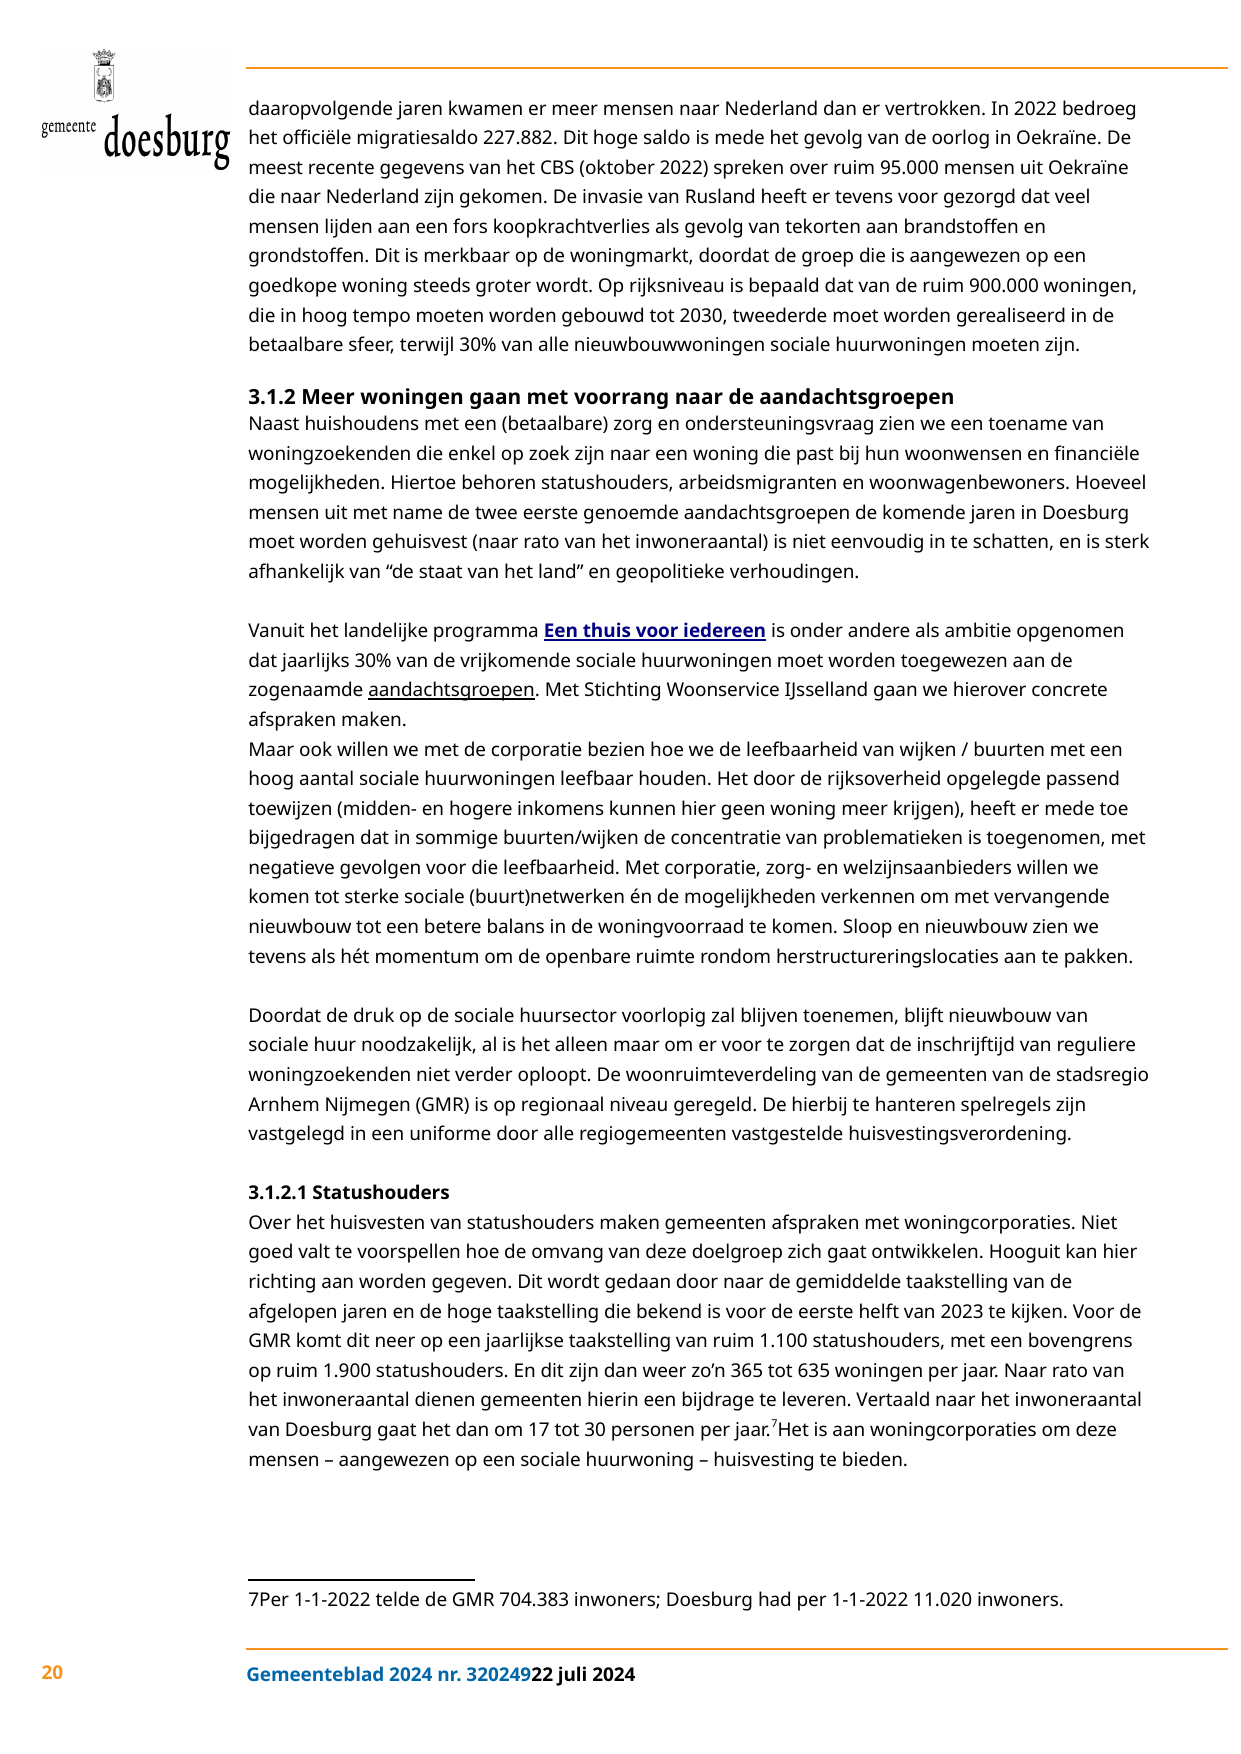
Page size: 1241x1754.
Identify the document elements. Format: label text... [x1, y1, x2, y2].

text 3.1.2.1 Statushouders [248, 1179, 1152, 1205]
text daaropvolgende jaren kwamen er meer mensen naar Nederland dan er vertrokken. In 2022 bedroeg het officiële migratiesaldo 227.882. Dit hoge saldo is mede het gevolg van de oorlog in Oekraïne. De meest recente gegevens van het CBS (oktober 2022) spreken over ruim 95.000 mensen uit Oekraïne die naar Nederland zijn gekomen. De invasie van Rusland heeft er tevens voor gezorgd dat veel mensen lijden aan een fors koopkrachtverlies als gevolg van tekorten aan brandstoffen en grondstoffen. Dit is merkbaar op de woningmarkt, doordat de groep die is aangewezen op een goedkope woning steeds groter wordt. Op rijksniveau is bepaald dat van de ruim 900.000 woningen, die in hoog tempo moeten worden gebouwd tot 2030, tweederde moet worden gerealiseerd in de betaalbare sfeer, terwijl 30% van alle nieuwbouwwoningen sociale huurwoningen moeten zijn. [248, 95, 1152, 357]
text Vanuit het landelijke programma Een thuis voor iedereen is onder andere als ambitie opgenomen dat jaarlijks 30% van de vrijkomende sociale huurwoningen moet worden toegewezen aan de zogenaamde aandachtsgroepen. Met Stichting Woonservice IJsselland gaan we hierover concrete afspraken maken. [248, 617, 1152, 732]
text Per 1-1-2022 telde de GMR 704.383 inwoners; Doesburg had per 1-1-2022 11.020 inwoners. [248, 1586, 1152, 1612]
text Maar ook willen we met de corporatie bezien hoe we de leefbaarheid van wijken / buurten met een hoog aantal sociale huurwoningen leefbaar houden. Het door de rijksoverheid opgelegde passend toewijzen (midden- en hogere inkomens kunnen hier geen woning meer krijgen), heeft er mede toe bijgedragen dat in sommige buurten/wijken de concentratie van problematieken is toegenomen, met negatieve gevolgen voor die leefbaarheid. Met corporatie, zorg- en welzijnsaanbieders willen we komen tot sterke sociale (buurt)netwerken én de mogelijkheden verkennen om met vervangende nieuwbouw tot een betere balans in de woningvoorraad te komen. Sloop en nieuwbouw zien we tevens als hét momentum om de openbare ruimte rondom herstructureringslocaties aan te pakken. [248, 736, 1152, 968]
picture [41, 47, 231, 172]
text Over het huisvesten van statushouders maken gemeenten afspraken met woningcorporaties. Niet goed valt te voorspellen hoe de omvang van deze doelgroep zich gaat ontwikkelen. Hooguit kan hier richting aan worden gegeven. Dit wordt gedaan door naar de gemiddelde taakstelling van de afgelopen jaren en de hoge taakstelling die bekend is voor de eerste helft van 2023 te kijken. Voor de GMR komt dit neer op een jaarlijkse taakstelling van ruim 1.100 statushouders, met een bovengrens op ruim 1.900 statushouders. En dit zijn dan weer zo’n 365 tot 635 woningen per jaar. Naar rato van het inwoneraantal dienen gemeenten hierin een bijdrage te leveren. Vertaald naar het inwoneraantal van Doesburg gaat het dan om 17 tot 30 personen per jaar.Het is aan woningcorporaties om deze mensen – aangewezen op een sociale huurwoning – huisvesting te bieden. [248, 1209, 1152, 1471]
text 3.1.2 Meer woningen gaan met voorrang naar de aandachtsgroepen [248, 382, 1152, 410]
text Naast huishoudens met een (betaalbare) zorg en ondersteuningsvraag zien we een toename van woningzoekenden die enkel op zoek zijn naar een woning die past bij hun woonwensen en financiële mogelijkheden. Hiertoe behoren statushouders, arbeidsmigranten en woonwagenbewoners. Hoeveel mensen uit met name de twee eerste genoemde aandachtsgroepen de komende jaren in Doesburg moet worden gehuisvest (naar rato van het inwoneraantal) is niet eenvoudig in te schatten, en is sterk afhankelijk van “de staat van het land” en geopolitieke verhoudingen. [248, 410, 1152, 584]
text Doordat de druk op de sociale huursector voorlopig zal blijven toenemen, blijft nieuwbouw van sociale huur noodzakelijk, al is het alleen maar om er voor te zorgen dat de inschrijftijd van reguliere woningzoekenden niet verder oploopt. De woonruimteverdeling van de gemeenten van de stadsregio Arnhem Nijmegen (GMR) is op regionaal niveau geregeld. De hierbij te hanteren spelregels zijn vastgelegd in een uniforme door alle regiogemeenten vastgestelde huisvestingsverordening. [248, 1002, 1152, 1146]
